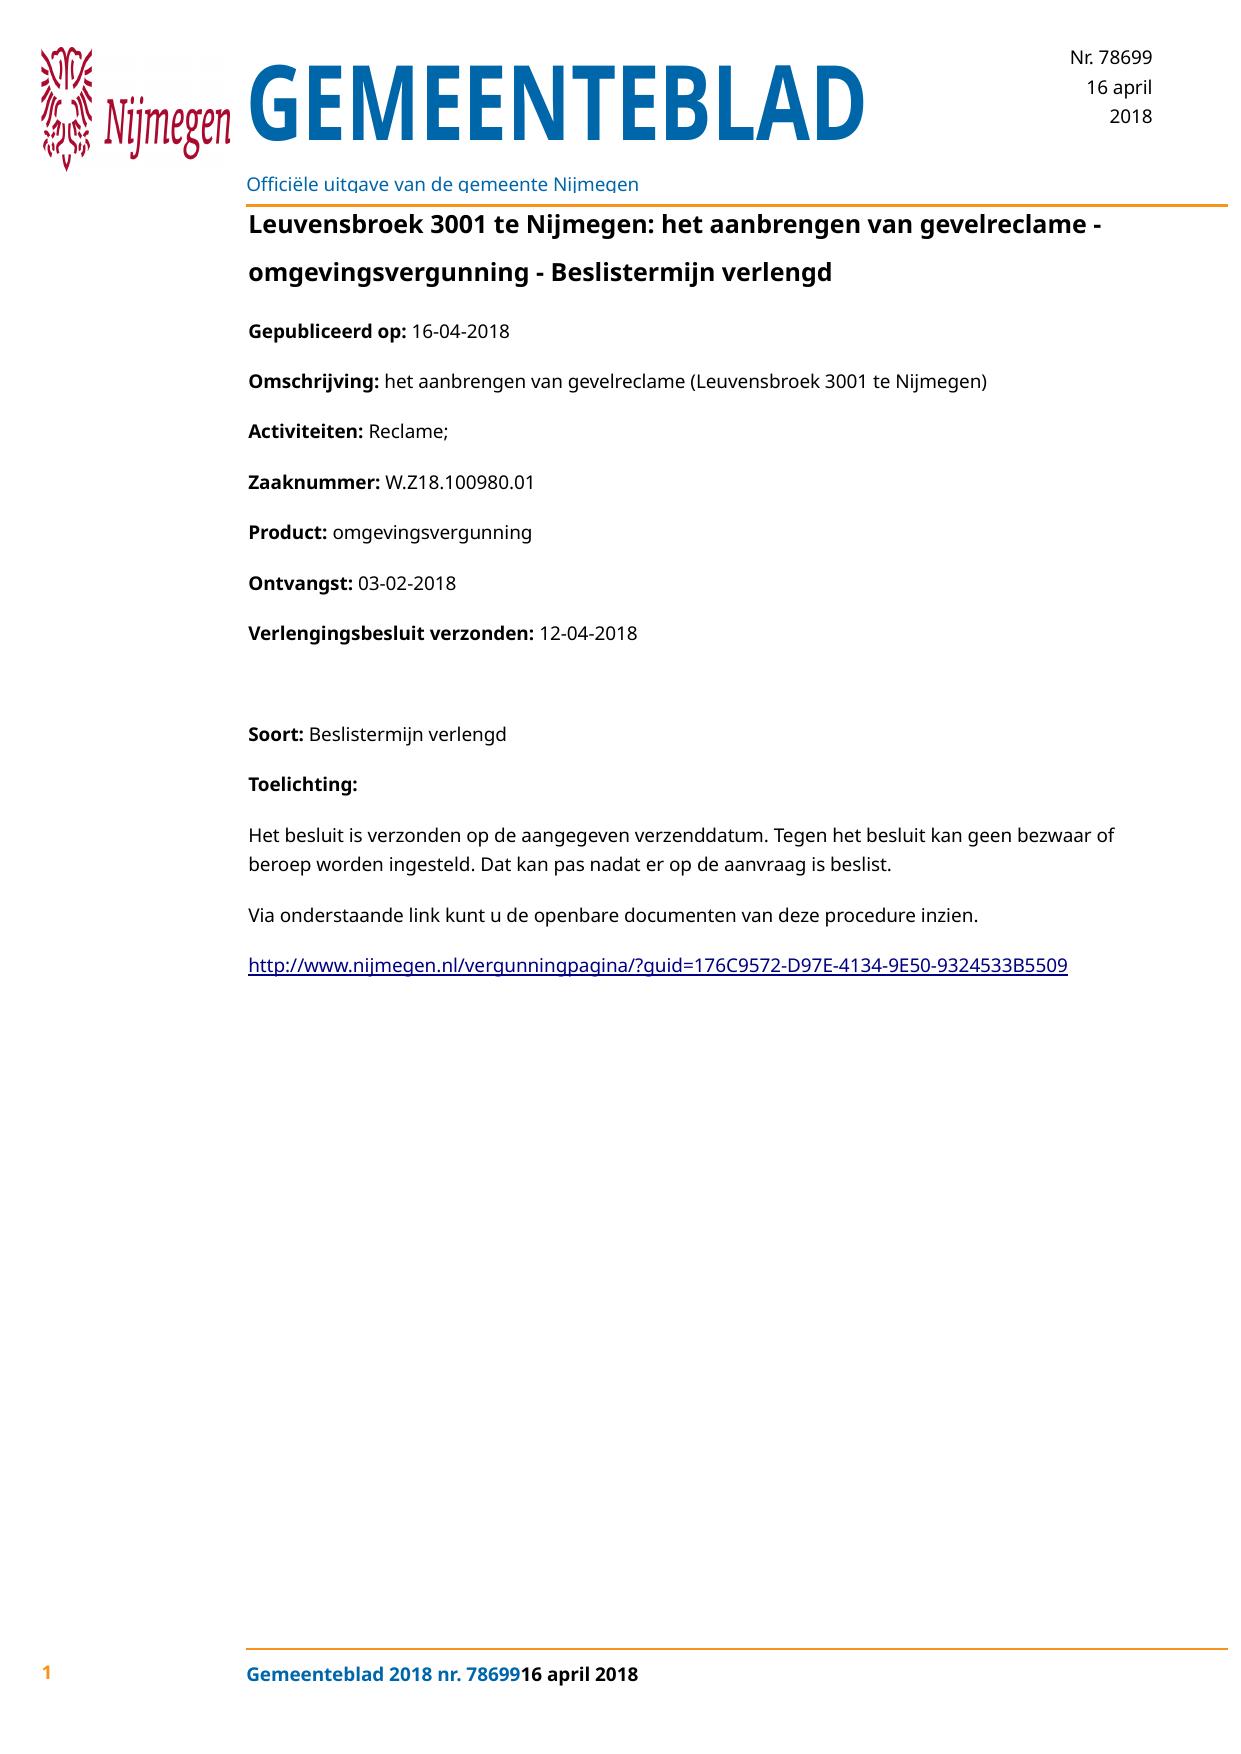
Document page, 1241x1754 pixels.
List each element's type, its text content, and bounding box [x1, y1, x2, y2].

text Ontvangst: 03-02-2018 [248, 570, 1152, 596]
picture [41, 47, 231, 172]
text Via onderstaande link kunt u de openbare documenten van deze procedure inzien. [248, 902, 1152, 928]
text Zaaknummer: W.Z18.100980.01 [248, 469, 1152, 495]
text Omschrijving: het aanbrengen van gevelreclame (Leuvensbroek 3001 te Nijmegen) [248, 368, 1152, 394]
text Soort: Beslistermijn verlengd [248, 721, 1152, 747]
text Het besluit is verzonden op de aangegeven verzenddatum. Tegen het besluit kan geen bezwaar of beroep worden ingesteld. Dat kan pas nadat er op de aanvraag is beslist. [248, 822, 1152, 877]
text Toelichting: [248, 772, 1152, 797]
text Activiteiten: Reclame; [248, 419, 1152, 444]
text Gepubliceerd op: 16-04-2018 [248, 318, 1152, 344]
text Product: omgevingsvergunning [248, 519, 1152, 545]
text Leuvensbroek 3001 te Nijmegen: het aanbrengen van gevelreclame - omgevingsvergunning - Beslistermijn verlengd [248, 207, 1152, 288]
text http://www.nijmegen.nl/vergunningpagina/?guid=176C9572-D97E-4134-9E50-9324533B5509 [248, 952, 1152, 978]
text Verlengingsbesluit verzonden: 12-04-2018 [248, 620, 1152, 646]
